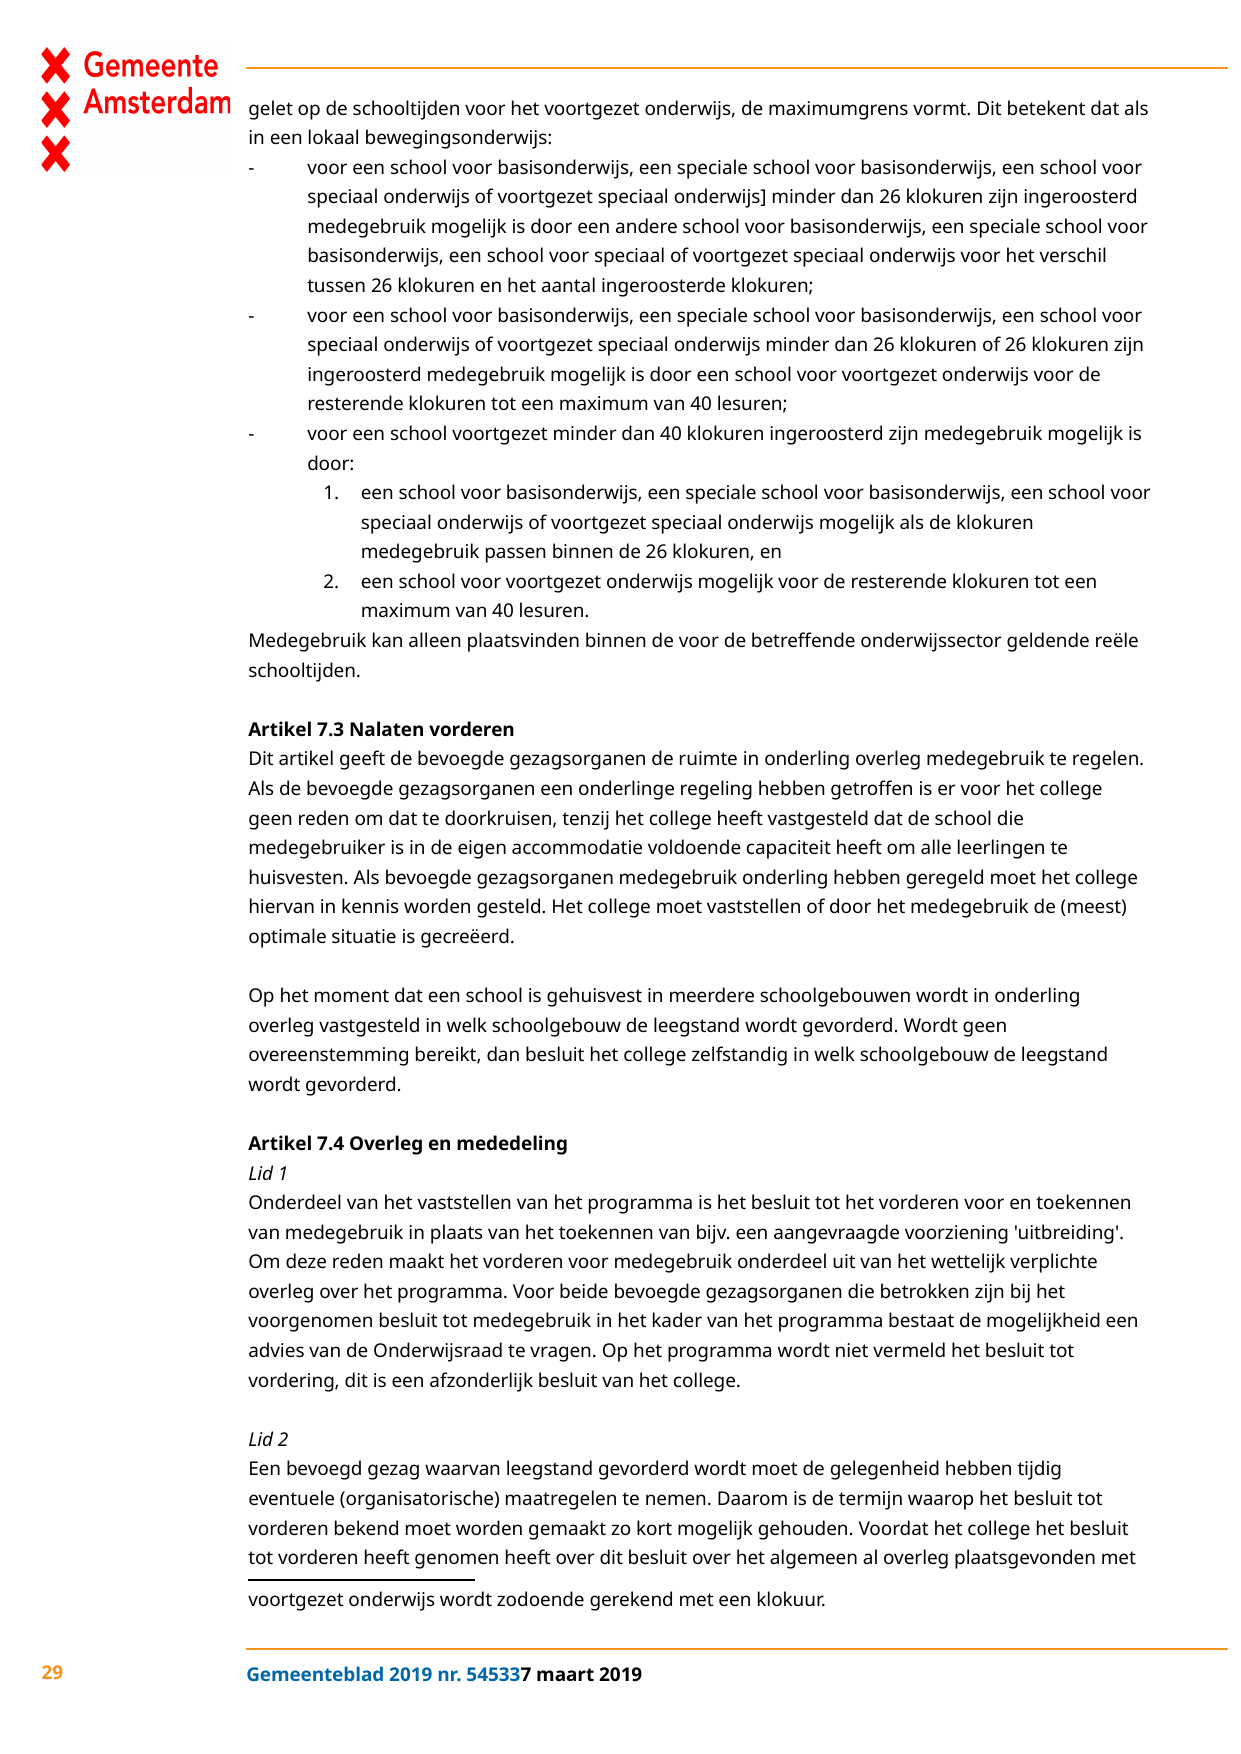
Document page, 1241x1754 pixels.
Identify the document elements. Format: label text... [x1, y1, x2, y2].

picture [41, 47, 231, 172]
list voor een school voor basisonderwijs, een speciale school voor basisonderwijs, een school voor speciaal onderwijs of voortgezet speciaal onderwijs minder dan 26 klokuren of 26 klokuren zijn ingeroosterd medegebruik mogelijk is door een school voor voortgezet onderwijs voor de resterende klokuren tot een maximum van 40 lesuren; [248, 302, 1152, 416]
list een school voor basisonderwijs, een speciale school voor basisonderwijs, een school voor speciaal onderwijs of voortgezet speciaal onderwijs mogelijk als de klokuren medegebruik passen binnen de 26 klokuren, en [323, 479, 1152, 564]
text Lid 1 [248, 1160, 1152, 1186]
text Medegebruik kan alleen plaatsvinden binnen de voor de betreffende onderwijssector geldende reële schooltijden. [248, 627, 1152, 683]
text gelet op de schooltijden voor het voortgezet onderwijs, de maximumgrens vormt. Dit betekent dat als in een lokaal bewegingsonderwijs: [248, 95, 1152, 150]
text Artikel 7.3 Nalaten vorderen [248, 716, 1152, 742]
list voor een school voor basisonderwijs, een speciale school voor basisonderwijs, een school voor speciaal onderwijs of voortgezet speciaal onderwijs] minder dan 26 klokuren zijn ingeroosterd medegebruik mogelijk is door een andere school voor basisonderwijs, een speciale school voor basisonderwijs, een school voor speciaal of voortgezet speciaal onderwijs voor het verschil tussen 26 klokuren en het aantal ingeroosterde klokuren; [248, 154, 1152, 298]
text Artikel 7.4 Overleg en mededeling [248, 1130, 1152, 1156]
text Op het moment dat een school is gehuisvest in meerdere schoolgebouwen wordt in onderling overleg vastgesteld in welk schoolgebouw de leegstand wordt gevorderd. Wordt geen overeenstemming bereikt, dan besluit het college zelfstandig in welk schoolgebouw de leegstand wordt gevorderd. [248, 982, 1152, 1097]
text Onderdeel van het vaststellen van het programma is het besluit tot het vorderen voor en toekennen van medegebruik in plaats van het toekennen van bijv. een aangevraagde voorziening 'uitbreiding'. Om deze reden maakt het vorderen voor medegebruik onderdeel uit van het wettelijk verplichte overleg over het programma. Voor beide bevoegde gezagsorganen die betrokken zijn bij het voorgenomen besluit tot medegebruik in het kader van het programma bestaat de mogelijkheid een advies van de Onderwijsraad te vragen. Op het programma wordt niet vermeld het besluit tot vordering, dit is een afzonderlijk besluit van het college. [248, 1189, 1152, 1393]
list voor een school voortgezet minder dan 40 klokuren ingeroosterd zijn medegebruik mogelijk is door: [248, 420, 1152, 476]
text Lid 2 [248, 1426, 1152, 1452]
text Dit artikel geeft de bevoegde gezagsorganen de ruimte in onderling overleg medegebruik te regelen. Als de bevoegde gezagsorganen een onderlinge regeling hebben getroffen is er voor het college geen reden om dat te doorkruisen, tenzij het college heeft vastgesteld dat de school die medegebruiker is in de eigen accommodatie voldoende capaciteit heeft om alle leerlingen te huisvesten. Als bevoegde gezagsorganen medegebruik onderling hebben geregeld moet het college hiervan in kennis worden gesteld. Het college moet vaststellen of door het medegebruik de (meest) optimale situatie is gecreëerd. [248, 746, 1152, 949]
list een school voor voortgezet onderwijs mogelijk voor de resterende klokuren tot een maximum van 40 lesuren. [323, 568, 1152, 623]
text Een bevoegd gezag waarvan leegstand gevorderd wordt moet de gelegenheid hebben tijdig eventuele (organisatorische) maatregelen te nemen. Daarom is de termijn waarop het besluit tot vorderen bekend moet worden gemaakt zo kort mogelijk gehouden. Voordat het college het besluit tot vorderen heeft genomen heeft over dit besluit over het algemeen al overleg plaatsgevonden met [248, 1456, 1152, 1570]
text voortgezet onderwijs wordt zodoende gerekend met een klokuur. [248, 1586, 1152, 1612]
